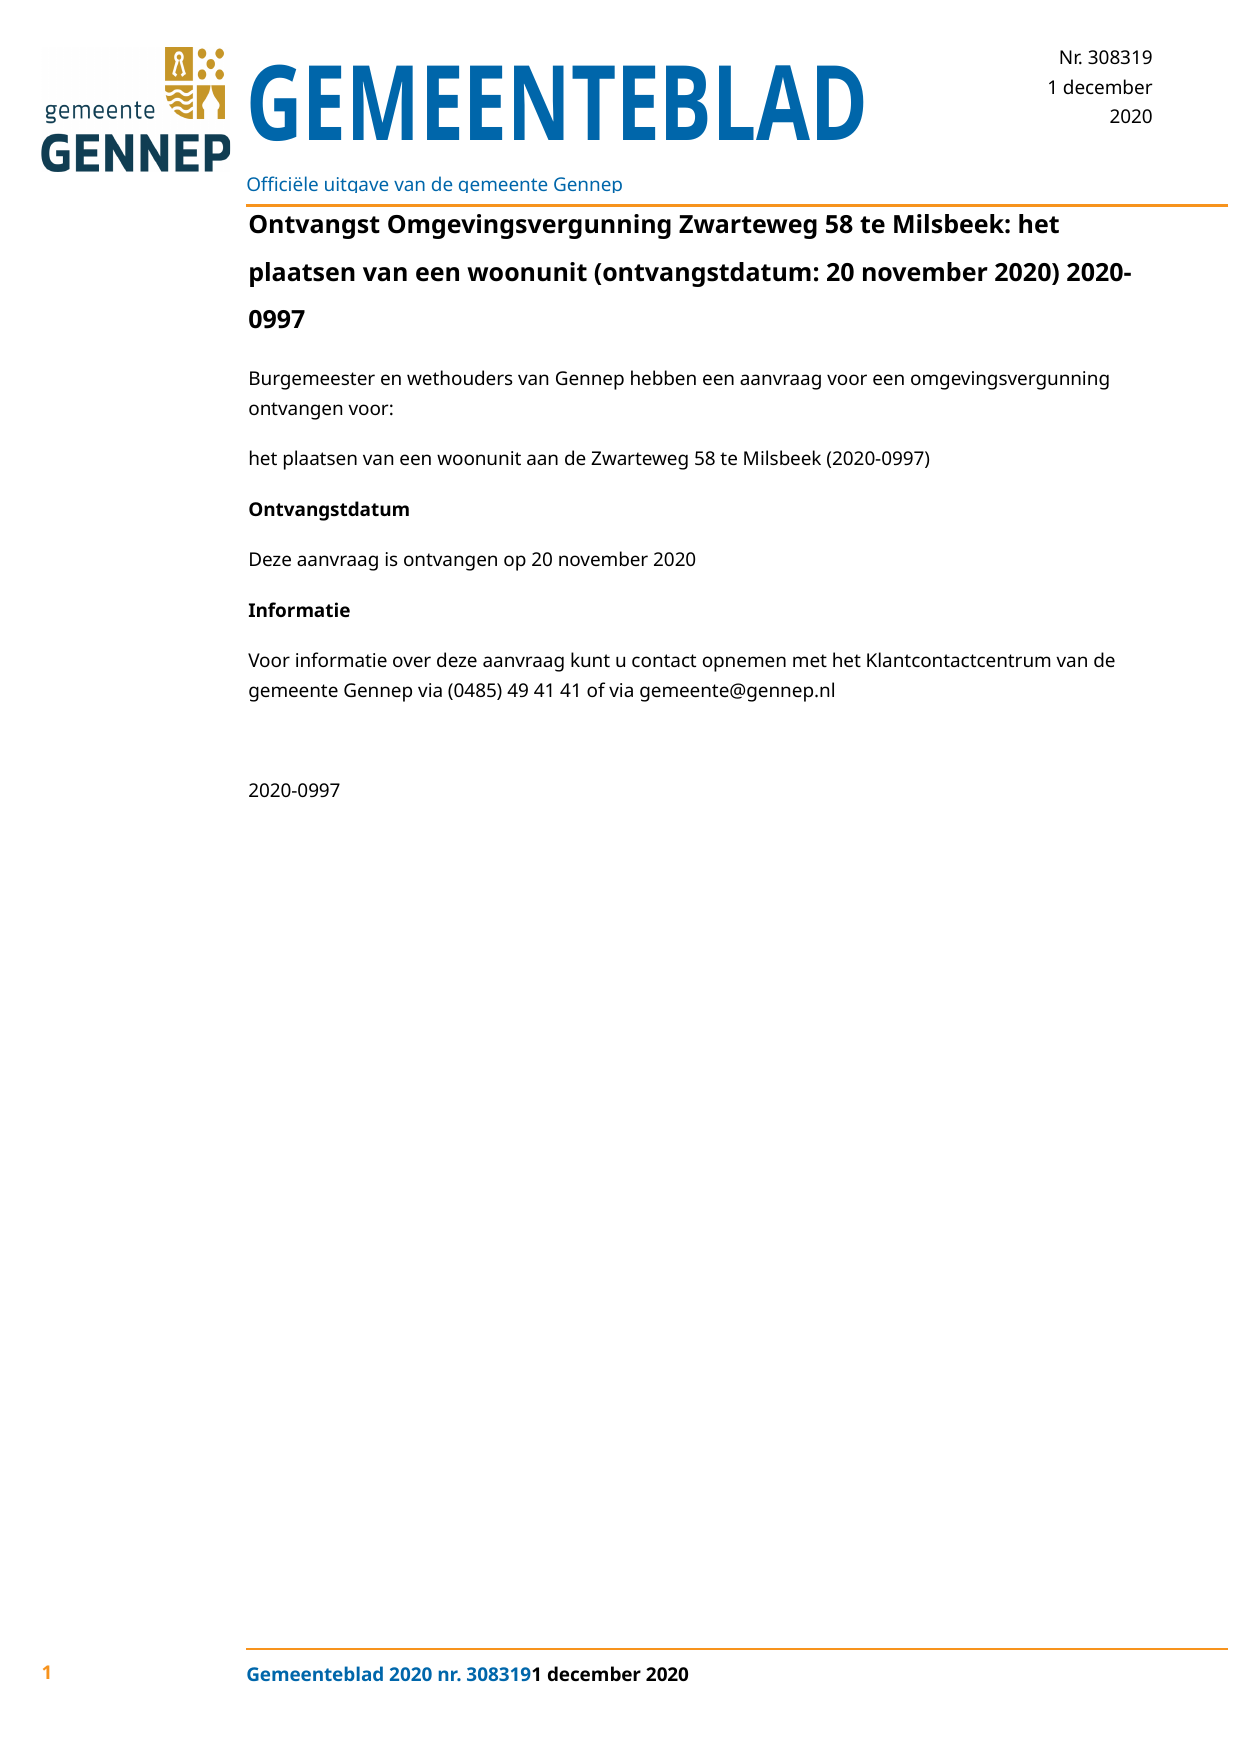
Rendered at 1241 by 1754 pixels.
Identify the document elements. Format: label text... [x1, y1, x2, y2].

text 2020-0997 [248, 778, 1152, 803]
text Burgemeester en wethouders van Gennep hebben een aanvraag voor een omgevingsvergunning ontvangen voor: [248, 366, 1152, 421]
text Ontvangstdatum [248, 496, 1152, 522]
text Voor informatie over deze aanvraag kunt u contact opnemen met het Klantcontactcentrum van de gemeente Gennep via (0485) 49 41 41 of via gemeente@gennep.nl [248, 647, 1152, 702]
text Ontvangst Omgevingsvergunning Zwarteweg 58 te Milsbeek: het plaatsen van een woonunit (ontvangstdatum: 20 november 2020) 2020-0997 [248, 207, 1152, 336]
text Deze aanvraag is ontvangen op 20 november 2020 [248, 546, 1152, 572]
picture [41, 47, 231, 172]
text Informatie [248, 597, 1152, 622]
text het plaatsen van een woonunit aan de Zwarteweg 58 te Milsbeek (2020-0997) [248, 446, 1152, 471]
